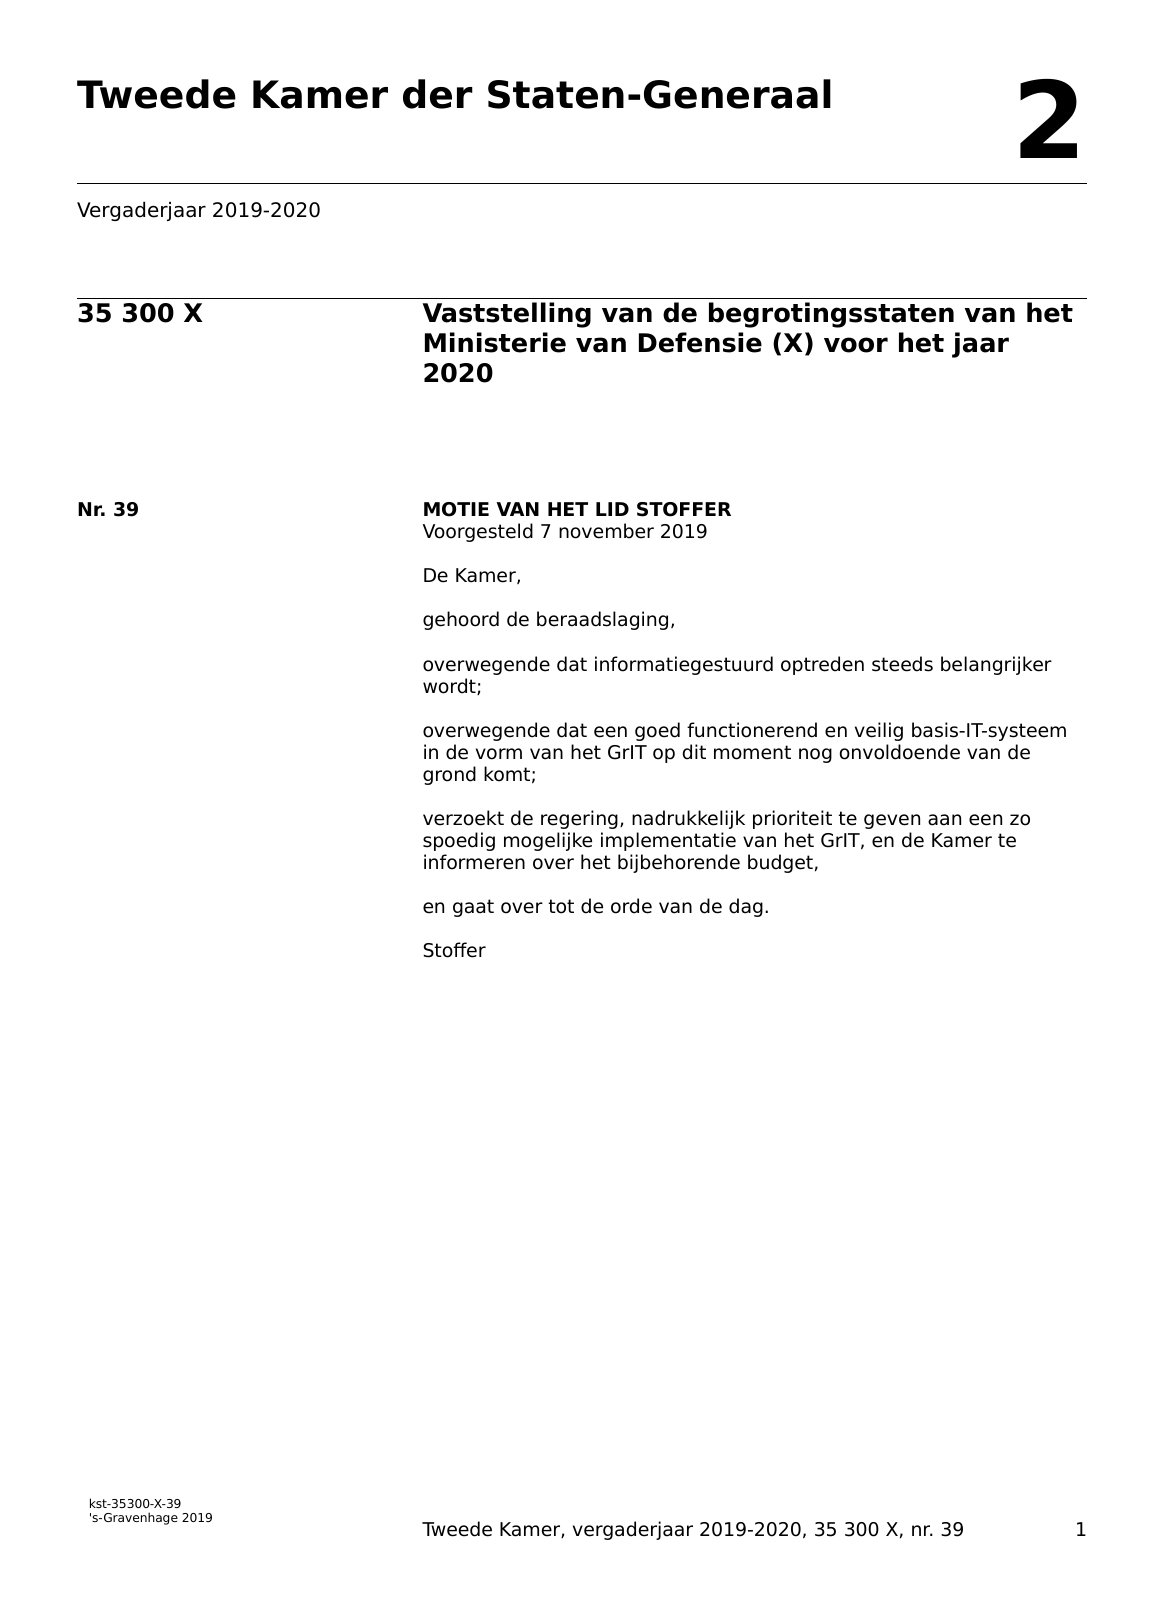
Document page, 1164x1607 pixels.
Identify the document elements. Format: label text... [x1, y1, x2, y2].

text overwegende dat een goed functionerend en veilig basis-IT-systeem in de vorm van het GrIT op dit moment nog onvoldoende van de grond komt; [422, 720, 1087, 786]
text Stoffer [422, 940, 1087, 962]
text verzoekt de regering, nadrukkelijk prioriteit te geven aan een zo spoedig mogelijke implementatie van het GrIT, en de Kamer te informeren over het bijbehorende budget, [422, 808, 1087, 874]
text kst-35300-X-39 [88, 1497, 323, 1511]
text gehoord de beraadslaging, [422, 609, 1087, 631]
subtitle 35 300 X Vaststelling van de begrotingsstaten van het Ministerie van Defensie (X) voor het jaar 2020 [77, 299, 1087, 388]
text en gaat over tot de orde van de dag. [422, 896, 1087, 918]
table_cell Vergaderjaar 2019-2020 [77, 184, 1087, 298]
text Voorgesteld 7 november 2019 [422, 521, 1087, 543]
text overwegende dat informatiegestuurd optreden steeds belangrijker wordt; [422, 653, 1087, 697]
subtitle Nr. 39 MOTIE VAN HET LID STOFFER [77, 499, 1087, 521]
table_header 2 [886, 59, 1087, 183]
text De Kamer, [422, 565, 1087, 587]
table_header Tweede Kamer der Staten-Generaal [77, 59, 886, 183]
text 's-Gravenhage 2019 [88, 1511, 323, 1525]
